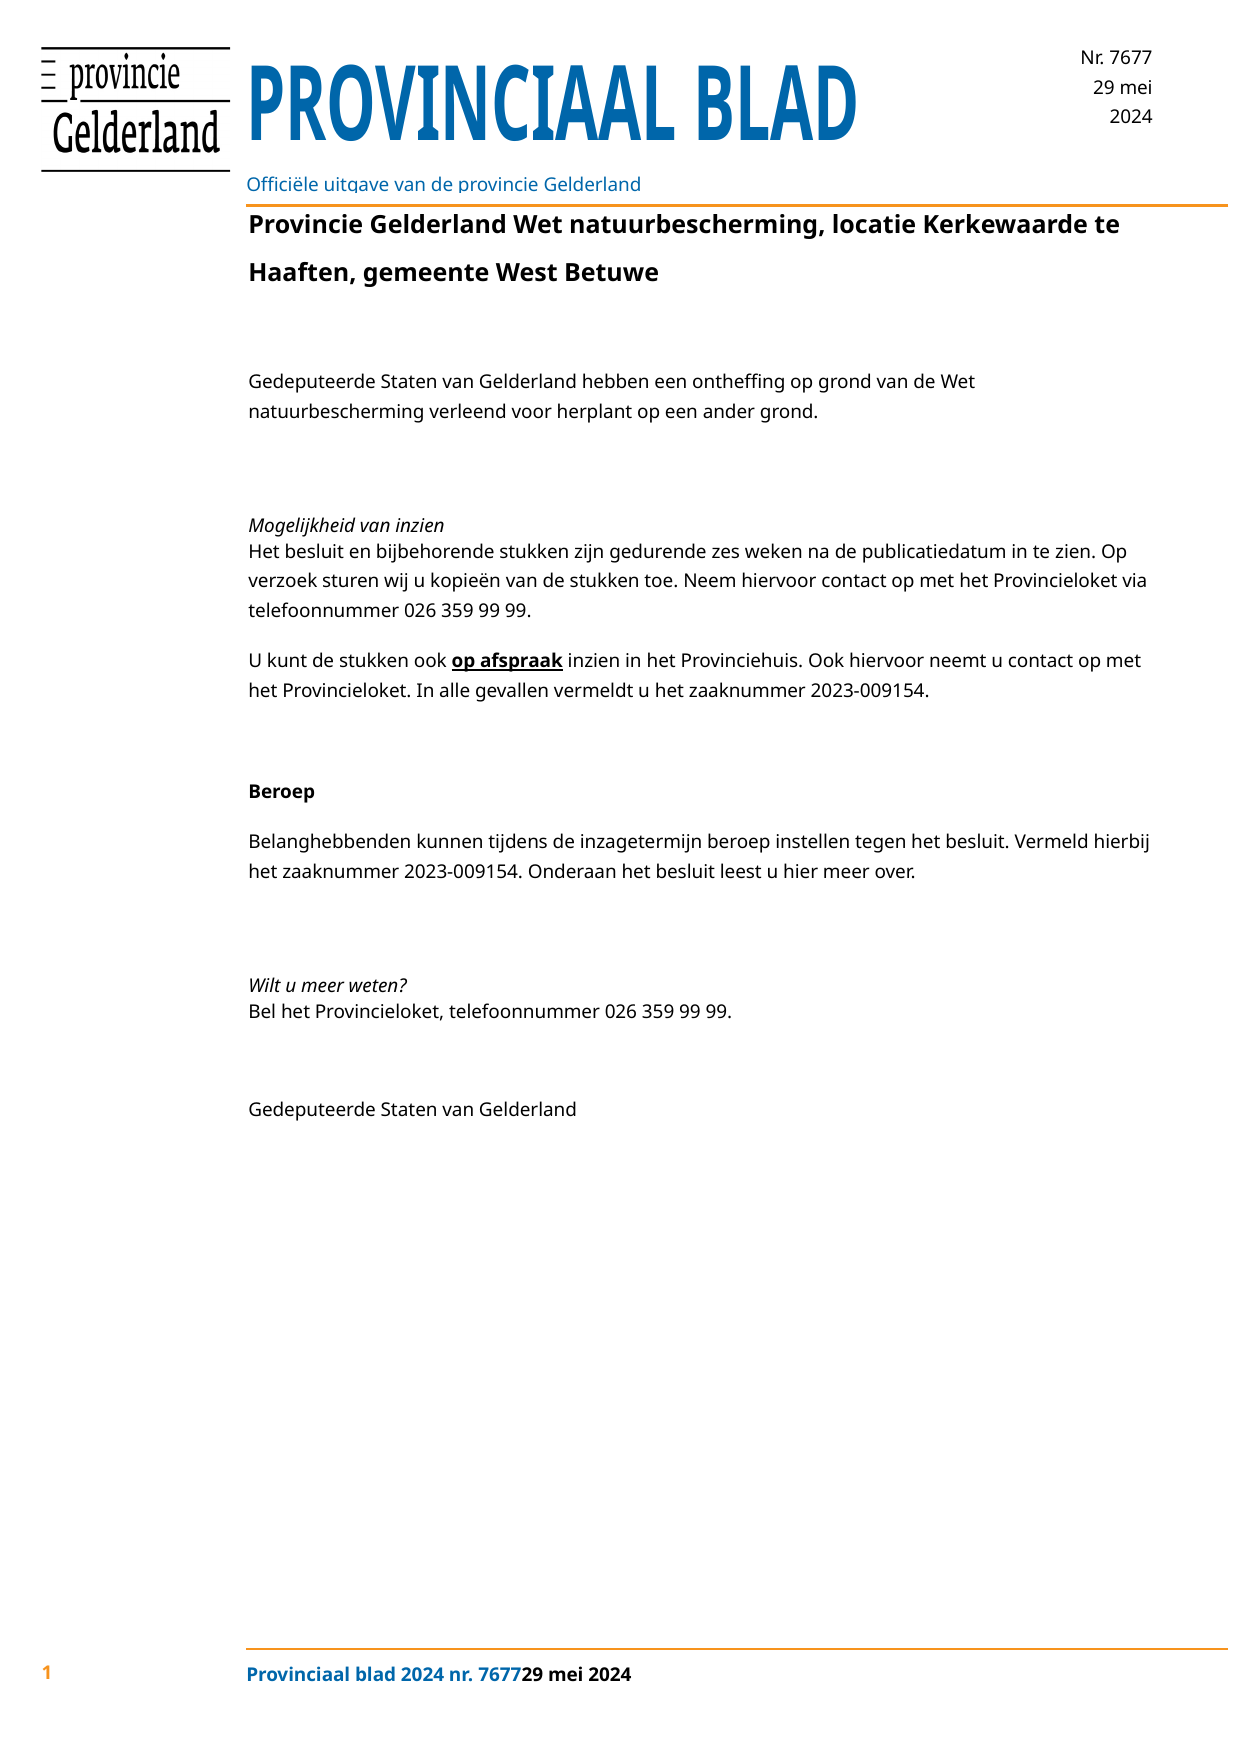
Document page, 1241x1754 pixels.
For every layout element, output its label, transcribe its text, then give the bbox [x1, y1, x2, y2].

text Gedeputeerde Staten van Gelderland hebben een ontheffing op grond van de Wet natuurbescherming verleend voor herplant op een ander grond. [248, 368, 1152, 424]
picture [41, 47, 231, 172]
text Wilt u meer weten? [248, 972, 1152, 998]
text Provincie Gelderland Wet natuurbescherming, locatie Kerkewaarde te Haaften, gemeente West Betuwe [248, 207, 1152, 288]
text Het besluit en bijbehorende stukken zijn gedurende zes weken na de publicatiedatum in te zien. Op verzoek sturen wij u kopieën van de stukken toe. Neem hiervoor contact op met het Provincieloket via telefoonnummer 026 359 99 99. [248, 538, 1152, 623]
text Bel het Provincieloket, telefoonnummer 026 359 99 99. [248, 998, 1152, 1024]
text Gedeputeerde Staten van Gelderland [248, 1096, 1152, 1122]
text Beroep [248, 778, 1152, 804]
text Mogelijkheid van inzien [248, 512, 1152, 538]
text U kunt de stukken ook op afspraak inzien in het Provinciehuis. Ook hiervoor neemt u contact op met het Provincieloket. In alle gevallen vermeldt u het zaaknummer 2023-009154. [248, 648, 1152, 703]
text Belanghebbenden kunnen tijdens de inzagetermijn beroep instellen tegen het besluit. Vermeld hierbij het zaaknummer 2023-009154. Onderaan het besluit leest u hier meer over. [248, 828, 1152, 884]
